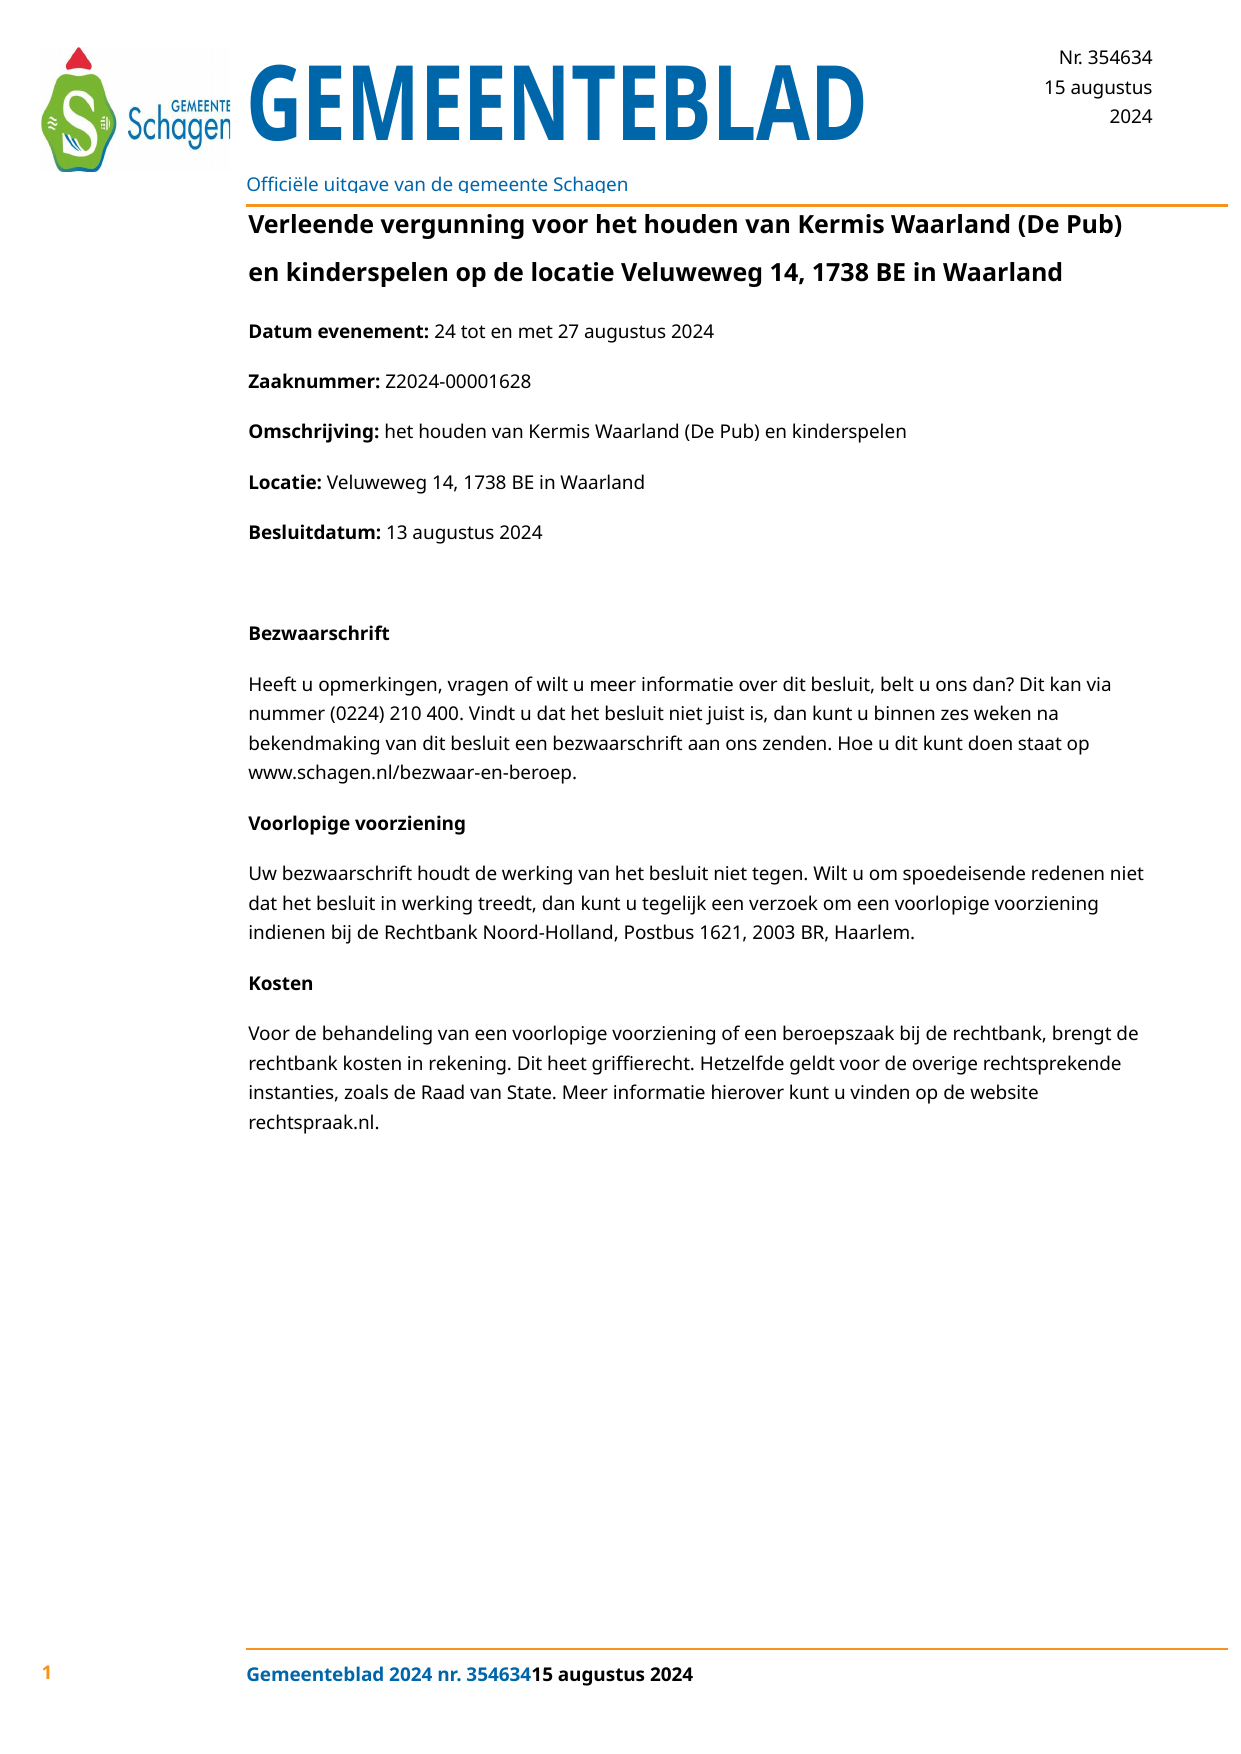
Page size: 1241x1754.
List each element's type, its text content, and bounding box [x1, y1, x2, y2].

text Bezwaarschrift [248, 620, 1152, 646]
text Zaaknummer: Z2024-00001628 [248, 368, 1152, 394]
text Heeft u opmerkingen, vragen of wilt u meer informatie over dit besluit, belt u ons dan? Dit kan via nummer (0224) 210 400. Vindt u dat het besluit niet juist is, dan kunt u binnen zes weken na bekendmaking van dit besluit een bezwaarschrift aan ons zenden. Hoe u dit kunt doen staat op www.schagen.nl/bezwaar-en-beroep. [248, 671, 1152, 785]
text Locatie: Veluweweg 14, 1738 BE in Waarland [248, 469, 1152, 495]
text Verleende vergunning voor het houden van Kermis Waarland (De Pub) en kinderspelen op de locatie Veluweweg 14, 1738 BE in Waarland [248, 207, 1152, 288]
text Omschrijving: het houden van Kermis Waarland (De Pub) en kinderspelen [248, 419, 1152, 444]
text Datum evenement: 24 tot en met 27 augustus 2024 [248, 318, 1152, 344]
text Voorlopige voorziening [248, 810, 1152, 836]
text Voor de behandeling van een voorlopige voorziening of een beroepszaak bij de rechtbank, brengt de rechtbank kosten in rekening. Dit heet griffierecht. Hetzelfde geldt voor de overige rechtsprekende instanties, zoals de Raad van State. Meer informatie hierover kunt u vinden op de website rechtspraak.nl. [248, 1020, 1152, 1135]
text Uw bezwaarschrift houdt de werking van het besluit niet tegen. Wilt u om spoedeisende redenen niet dat het besluit in werking treedt, dan kunt u tegelijk een verzoek om een voorlopige voorziening indienen bij de Rechtbank Noord-Holland, Postbus 1621, 2003 BR, Haarlem. [248, 860, 1152, 945]
text Kosten [248, 970, 1152, 996]
picture [41, 47, 231, 172]
text Besluitdatum: 13 augustus 2024 [248, 519, 1152, 545]
